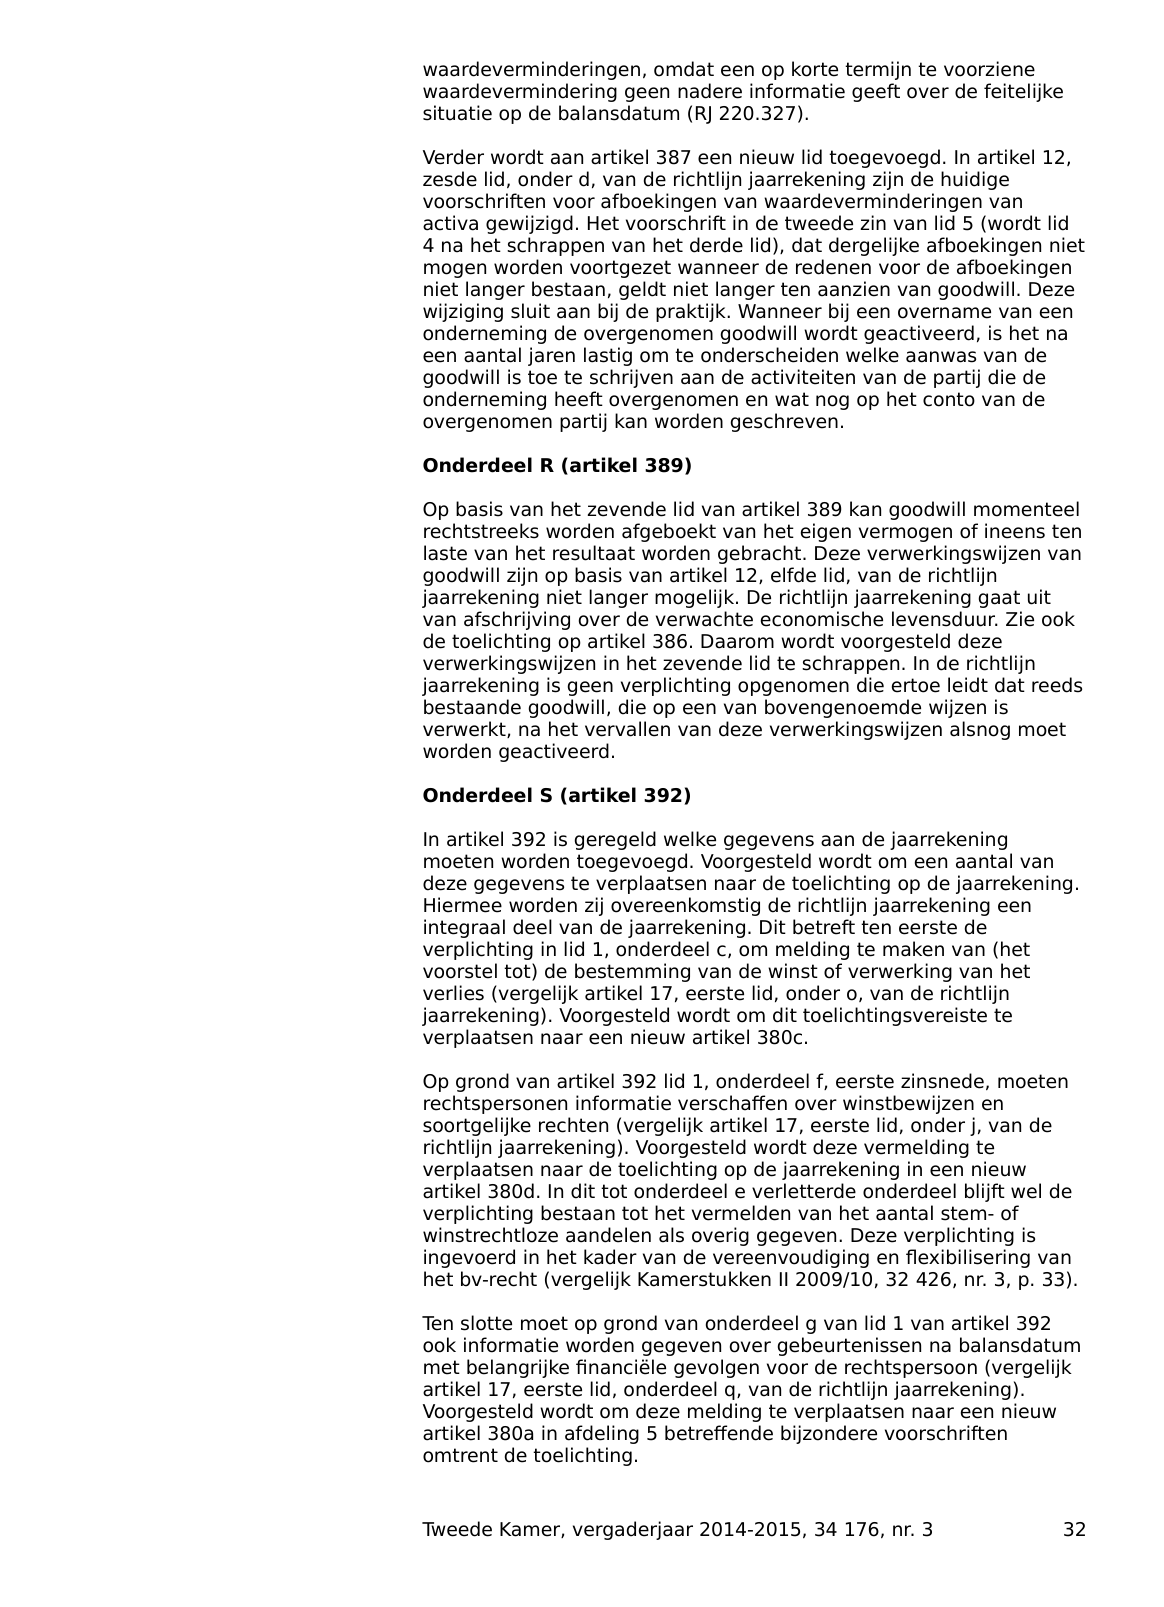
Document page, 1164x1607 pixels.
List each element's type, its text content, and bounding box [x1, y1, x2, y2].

text In artikel 392 is geregeld welke gegevens aan de jaarrekening moeten worden toegevoegd. Voorgesteld wordt om een aantal van deze gegevens te verplaatsen naar de toelichting op de jaarrekening. Hiermee worden zij overeenkomstig de richtlijn jaarrekening een integraal deel van de jaarrekening. Dit betreft ten eerste de verplichting in lid 1, onderdeel c, om melding te maken van (het voorstel tot) de bestemming van de winst of verwerking van het verlies (vergelijk artikel 17, eerste lid, onder o, van de richtlijn jaarrekening). Voorgesteld wordt om dit toelichtingsvereiste te verplaatsen naar een nieuw artikel 380c. [422, 829, 1087, 1049]
subtitle Onderdeel S (artikel 392) [422, 785, 1087, 807]
text Ten slotte moet op grond van onderdeel g van lid 1 van artikel 392 ook informatie worden gegeven over gebeurtenissen na balansdatum met belangrijke financiële gevolgen voor de rechtspersoon (vergelijk artikel 17, eerste lid, onderdeel q, van de richtlijn jaarrekening). Voorgesteld wordt om deze melding te verplaatsen naar een nieuw artikel 380a in afdeling 5 betreffende bijzondere voorschriften omtrent de toelichting. [422, 1313, 1087, 1467]
text Op grond van artikel 392 lid 1, onderdeel f, eerste zinsnede, moeten rechtspersonen informatie verschaffen over winstbewijzen en soortgelijke rechten (vergelijk artikel 17, eerste lid, onder j, van de richtlijn jaarrekening). Voorgesteld wordt deze vermelding te verplaatsen naar de toelichting op de jaarrekening in een nieuw artikel 380d. In dit tot onderdeel e verletterde onderdeel blijft wel de verplichting bestaan tot het vermelden van het aantal stem- of winstrechtloze aandelen als overig gegeven. Deze verplichting is ingevoerd in het kader van de vereenvoudiging en flexibilisering van het bv-recht (vergelijk Kamerstukken II 2009/10, 32 426, nr. 3, p. 33). [422, 1071, 1087, 1291]
subtitle Onderdeel R (artikel 389) [422, 455, 1087, 477]
text Op basis van het zevende lid van artikel 389 kan goodwill momenteel rechtstreeks worden afgeboekt van het eigen vermogen of ineens ten laste van het resultaat worden gebracht. Deze verwerkingswijzen van goodwill zijn op basis van artikel 12, elfde lid, van de richtlijn jaarrekening niet langer mogelijk. De richtlijn jaarrekening gaat uit van afschrijving over de verwachte economische levensduur. Zie ook de toelichting op artikel 386. Daarom wordt voorgesteld deze verwerkingswijzen in het zevende lid te schrappen. In de richtlijn jaarrekening is geen verplichting opgenomen die ertoe leidt dat reeds bestaande goodwill, die op een van bovengenoemde wijzen is verwerkt, na het vervallen van deze verwerkingswijzen alsnog moet worden geactiveerd. [422, 499, 1087, 763]
text Verder wordt aan artikel 387 een nieuw lid toegevoegd. In artikel 12, zesde lid, onder d, van de richtlijn jaarrekening zijn de huidige voorschriften voor afboekingen van waardeverminderingen van activa gewijzigd. Het voorschrift in de tweede zin van lid 5 (wordt lid 4 na het schrappen van het derde lid), dat dergelijke afboekingen niet mogen worden voortgezet wanneer de redenen voor de afboekingen niet langer bestaan, geldt niet langer ten aanzien van goodwill. Deze wijziging sluit aan bij de praktijk. Wanneer bij een overname van een onderneming de overgenomen goodwill wordt geactiveerd, is het na een aantal jaren lastig om te onderscheiden welke aanwas van de goodwill is toe te schrijven aan de activiteiten van de partij die de onderneming heeft overgenomen en wat nog op het conto van de overgenomen partij kan worden geschreven. [422, 147, 1087, 433]
text waardeverminderingen, omdat een op korte termijn te voorziene waardevermindering geen nadere informatie geeft over de feitelijke situatie op de balansdatum (RJ 220.327). [422, 59, 1087, 125]
